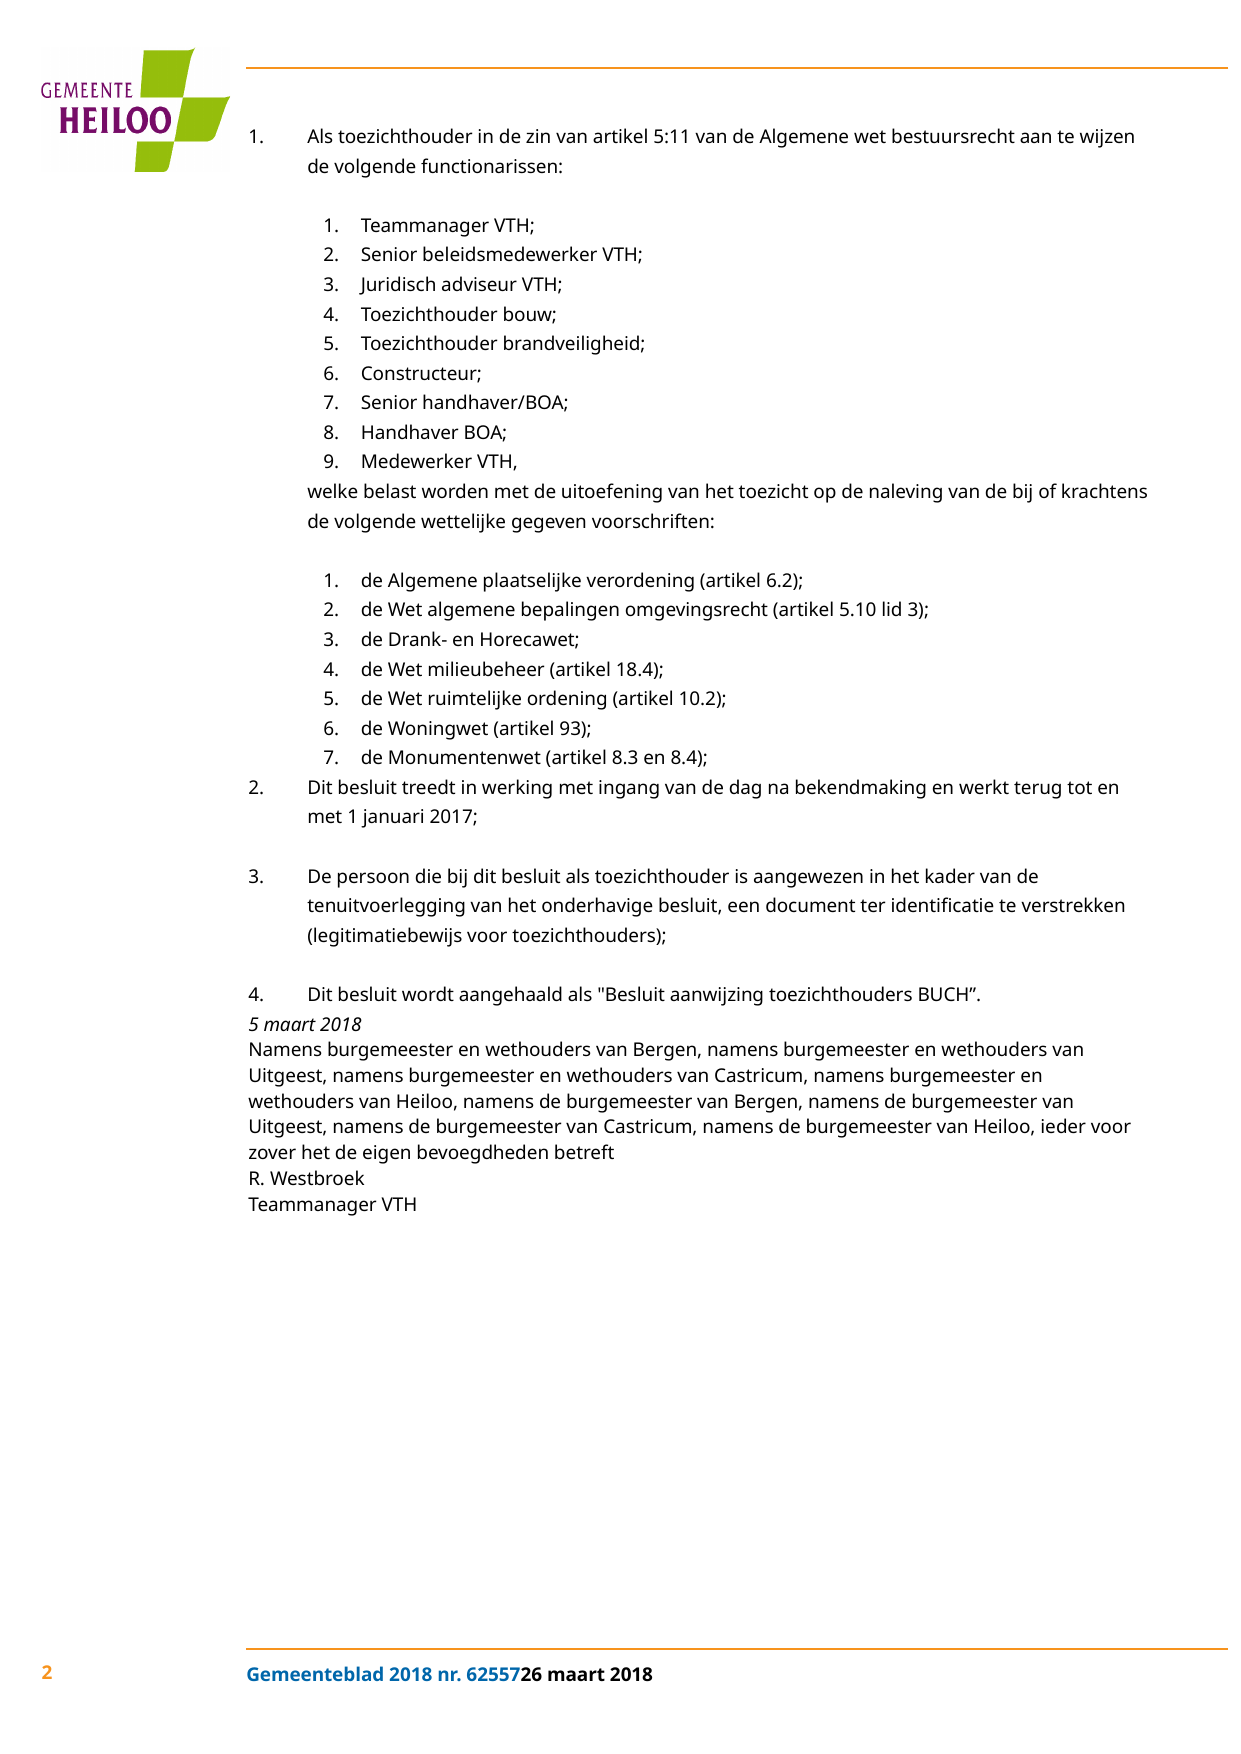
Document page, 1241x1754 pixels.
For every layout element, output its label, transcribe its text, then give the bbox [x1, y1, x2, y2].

list de Monumentenwet (artikel 8.3 en 8.4); [323, 744, 1152, 770]
list Handhaver BOA; [323, 419, 1152, 445]
list Juridisch adviseur VTH; [323, 271, 1152, 297]
text Namens burgemeester en wethouders van Bergen, namens burgemeester en wethouders van Uitgeest, namens burgemeester en wethouders van Castricum, namens burgemeester en wethouders van Heiloo, namens de burgemeester van Bergen, namens de burgemeester van Uitgeest, namens de burgemeester van Castricum, namens de burgemeester van Heiloo, ieder voor zover het de eigen bevoegdheden betreft [248, 1036, 1152, 1165]
list de Wet ruimtelijke ordening (artikel 10.2); [323, 685, 1152, 711]
list de Algemene plaatselijke verordening (artikel 6.2); [323, 567, 1152, 593]
list de Woningwet (artikel 93); [323, 715, 1152, 741]
list Senior handhaver/BOA; [323, 389, 1152, 415]
text R. Westbroek [248, 1165, 1152, 1191]
list Als toezichthouder in de zin van artikel 5:11 van de Algemene wet bestuursrecht aan te wijzen de volgende functionarissen: [248, 123, 1152, 178]
list welke belast worden met de uitoefening van het toezicht op de naleving van de bij of krachtens de volgende wettelijke gegeven voorschriften: [248, 478, 1152, 533]
list de Wet algemene bepalingen omgevingsrecht (artikel 5.10 lid 3); [323, 597, 1152, 622]
list Dit besluit wordt aangehaald als "Besluit aanwijzing toezichthouders BUCH”. [248, 981, 1152, 1007]
list De persoon die bij dit besluit als toezichthouder is aangewezen in het kader van de tenuitvoerlegging van het onderhavige besluit, een document ter identificatie te verstrekken (legitimatiebewijs voor toezichthouders); [248, 863, 1152, 948]
list Teammanager VTH; [323, 212, 1152, 238]
text Teammanager VTH [248, 1191, 1152, 1217]
list Constructeur; [323, 360, 1152, 386]
picture [41, 47, 231, 172]
list Dit besluit treedt in werking met ingang van de dag na bekendmaking en werkt terug tot en met 1 januari 2017; [248, 774, 1152, 829]
list de Drank- en Horecawet; [323, 626, 1152, 652]
text 5 maart 2018 [248, 1011, 1152, 1036]
list Senior beleidsmedewerker VTH; [323, 242, 1152, 267]
list Toezichthouder brandveiligheid; [323, 330, 1152, 356]
list Toezichthouder bouw; [323, 301, 1152, 326]
list Medewerker VTH, [323, 449, 1152, 474]
list de Wet milieubeheer (artikel 18.4); [323, 656, 1152, 681]
